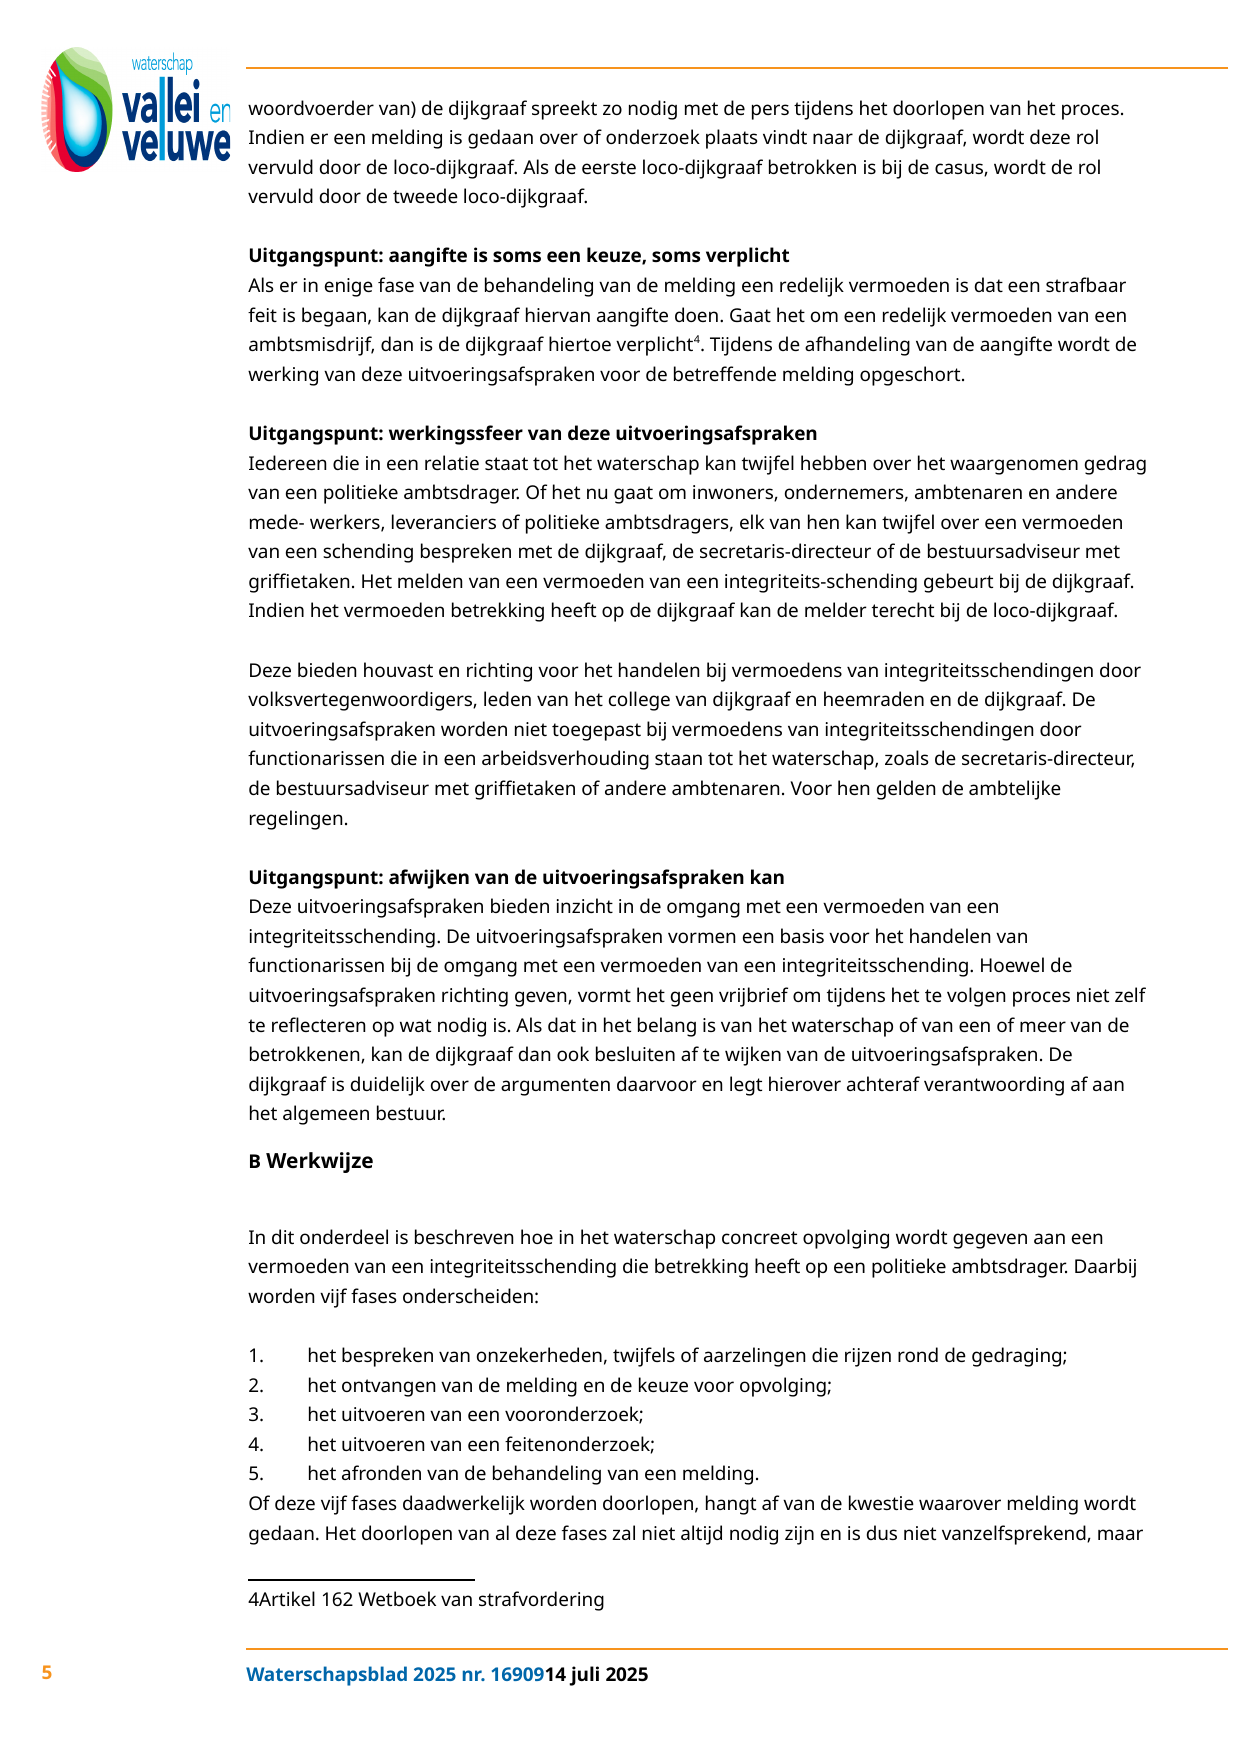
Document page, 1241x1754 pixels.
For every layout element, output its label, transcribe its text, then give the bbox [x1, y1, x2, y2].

text Uitgangspunt: aangifte is soms een keuze, soms verplicht [248, 243, 1152, 268]
text Uitgangspunt: werkingssfeer van deze uitvoeringsafspraken [248, 420, 1152, 446]
text In dit onderdeel is beschreven hoe in het waterschap concreet opvolging wordt gegeven aan een vermoeden van een integriteitsschending die betrekking heeft op een politieke ambtsdrager. Daarbij worden vijf fases onderscheiden: [248, 1224, 1152, 1309]
text Als er in enige fase van de behandeling van de melding een redelijk vermoeden is dat een strafbaar feit is begaan, kan de dijkgraaf hiervan aangifte doen. Gaat het om een redelijk vermoeden van een ambtsmisdrijf, dan is de dijkgraaf hiertoe verplicht. Tijdens de afhandeling van de aangifte wordt de werking van deze uitvoeringsafspraken voor de betreffende melding opgeschort. [248, 272, 1152, 387]
text woordvoerder van) de dijkgraaf spreekt zo nodig met de pers tijdens het doorlopen van het proces. Indien er een melding is gedaan over of onderzoek plaats vindt naar de dijkgraaf, wordt deze rol vervuld door de loco-dijkgraaf. Als de eerste loco-dijkgraaf betrokken is bij de casus, wordt de rol vervuld door de tweede loco-dijkgraaf. [248, 95, 1152, 209]
list het uitvoeren van een feitenonderzoek; [248, 1431, 1152, 1457]
list het afronden van de behandeling van een melding. [248, 1461, 1152, 1486]
text Uitgangspunt: afwijken van de uitvoeringsafspraken kan [248, 864, 1152, 890]
text Deze bieden houvast en richting voor het handelen bij vermoedens van integriteitsschendingen door volksvertegenwoordigers, leden van het college van dijkgraaf en heemraden en de dijkgraaf. De uitvoeringsafspraken worden niet toegepast bij vermoedens van integriteitsschendingen door functionarissen die in een arbeidsverhouding staan tot het waterschap, zoals de secretaris-directeur, de bestuursadviseur met griffietaken of andere ambtenaren. Voor hen gelden de ambtelijke regelingen. [248, 657, 1152, 831]
text Artikel 162 Wetboek van strafvordering [248, 1586, 1152, 1612]
text Deze uitvoeringsafspraken bieden inzicht in de omgang met een vermoeden van een integriteitsschending. De uitvoeringsafspraken vormen een basis voor het handelen van functionarissen bij de omgang met een vermoeden van een integriteitsschending. Hoewel de uitvoeringsafspraken richting geven, vormt het geen vrijbrief om tijdens het te volgen proces niet zelf te reflecteren op wat nodig is. Als dat in het belang is van het waterschap of van een of meer van de betrokkenen, kan de dijkgraaf dan ook besluiten af te wijken van de uitvoeringsafspraken. De dijkgraaf is duidelijk over de argumenten daarvoor en legt hierover achteraf verantwoording af aan het algemeen bestuur. [248, 893, 1152, 1126]
text Iedereen die in een relatie staat tot het waterschap kan twijfel hebben over het waargenomen gedrag van een politieke ambtsdrager. Of het nu gaat om inwoners, ondernemers, ambtenaren en andere mede- werkers, leveranciers of politieke ambtsdragers, elk van hen kan twijfel over een vermoeden van een schending bespreken met de dijkgraaf, de secretaris-directeur of de bestuursadviseur met griffietaken. Het melden van een vermoeden van een integriteits-schending gebeurt bij de dijkgraaf. Indien het vermoeden betrekking heeft op de dijkgraaf kan de melder terecht bij de loco-dijkgraaf. [248, 450, 1152, 623]
picture [41, 47, 231, 172]
list het uitvoeren van een vooronderzoek; [248, 1401, 1152, 1427]
list het ontvangen van de melding en de keuze voor opvolging; [248, 1372, 1152, 1398]
list het bespreken van onzekerheden, twijfels of aarzelingen die rijzen rond de gedraging; [248, 1342, 1152, 1368]
text B Werkwijze [248, 1146, 1152, 1175]
text Of deze vijf fases daadwerkelijk worden doorlopen, hangt af van de kwestie waarover melding wordt gedaan. Het doorlopen van al deze fases zal niet altijd nodig zijn en is dus niet vanzelfsprekend, maar [248, 1490, 1152, 1546]
